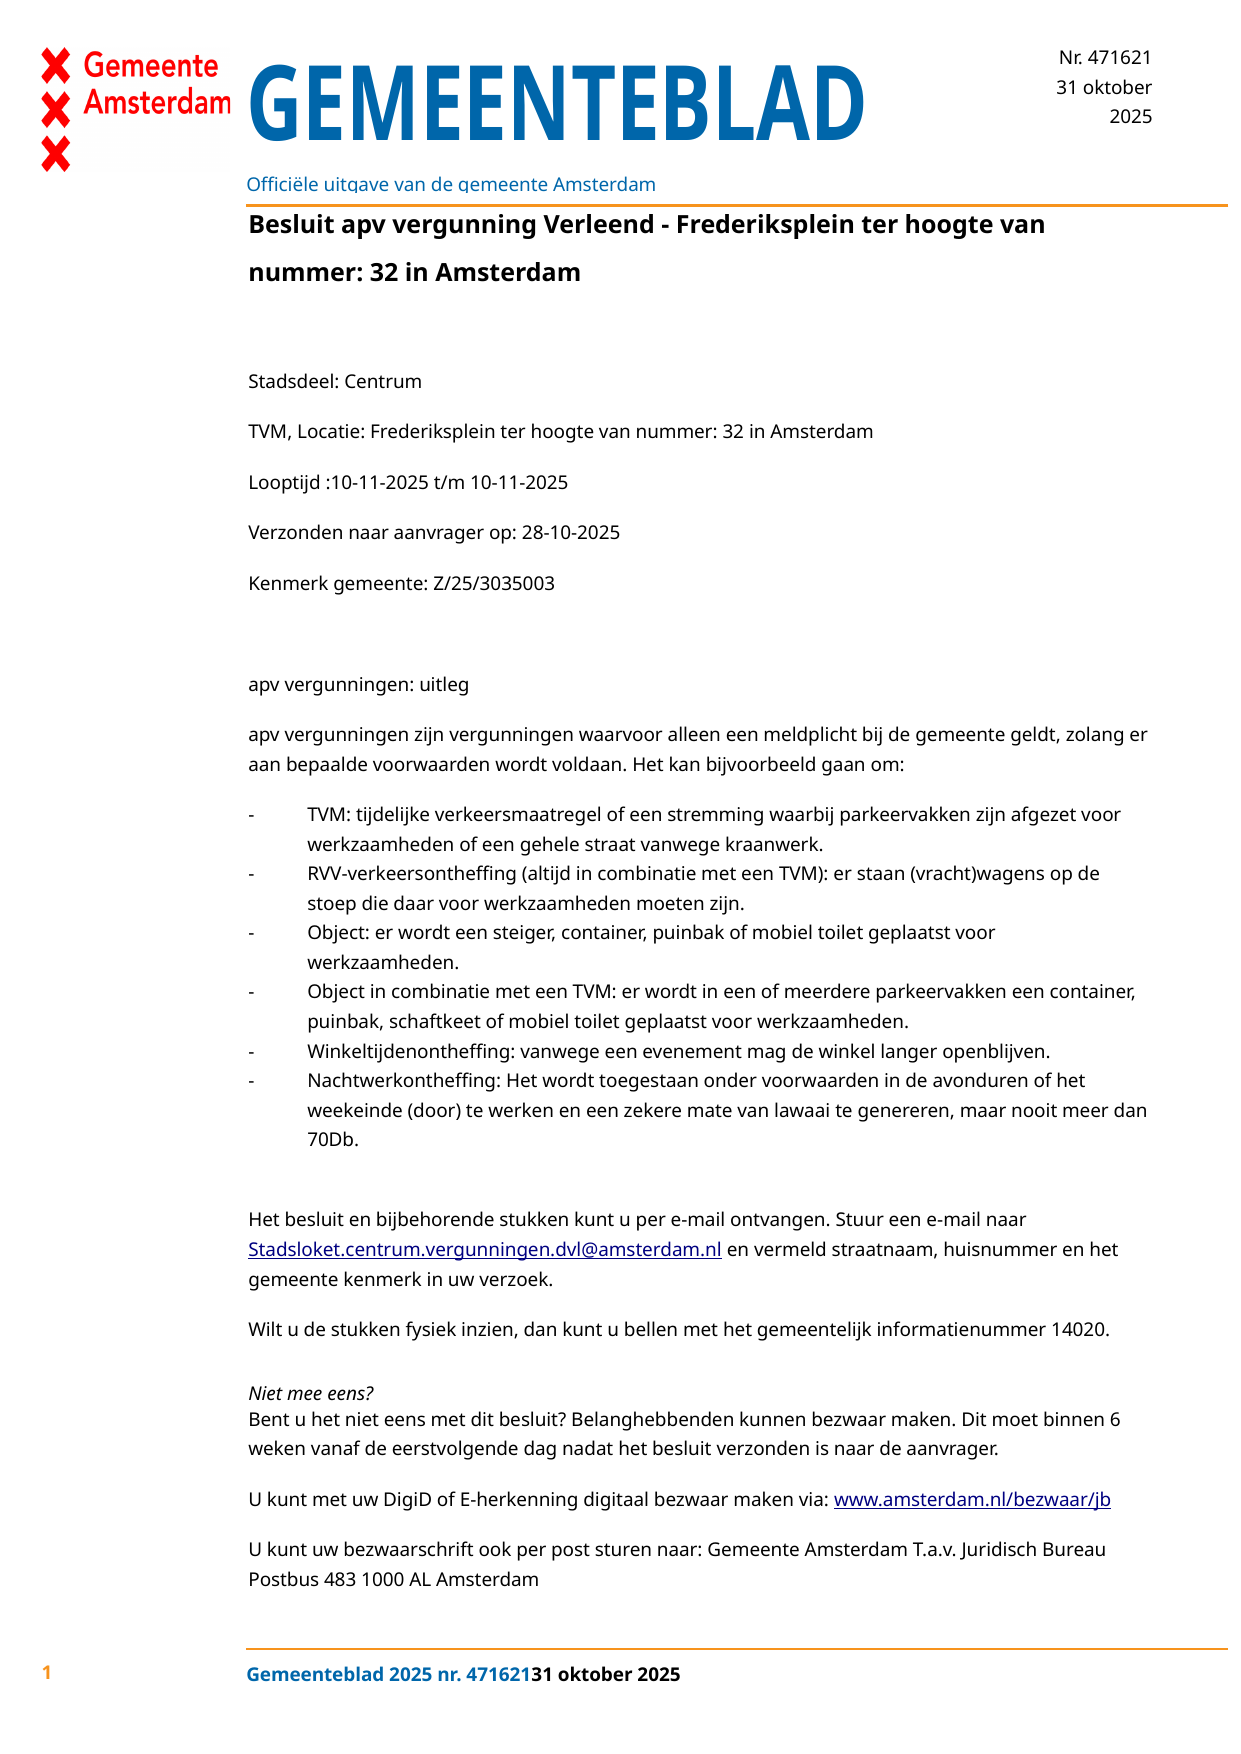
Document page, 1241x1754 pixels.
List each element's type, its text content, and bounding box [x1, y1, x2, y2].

list Winkeltijdenontheffing: vanwege een evenement mag de winkel langer openblijven. [248, 1038, 1152, 1064]
list Object: er wordt een steiger, container, puinbak of mobiel toilet geplaatst voor werkzaamheden. [248, 919, 1152, 975]
text Verzonden naar aanvrager op: 28-10-2025 [248, 519, 1152, 545]
list Nachtwerkontheffing: Het wordt toegestaan onder voorwaarden in de avonduren of het weekeinde (door) te werken en een zekere mate van lawaai te genereren, maar nooit meer dan 70Db. [248, 1067, 1152, 1152]
text Besluit apv vergunning Verleend - Frederiksplein ter hoogte van nummer: 32 in Amsterdam [248, 207, 1152, 288]
list TVM: tijdelijke verkeersmaatregel of een stremming waarbij parkeervakken zijn afgezet voor werkzaamheden of een gehele straat vanwege kraanwerk. [248, 801, 1152, 857]
picture [41, 47, 231, 172]
text apv vergunningen: uitleg [248, 671, 1152, 697]
text Looptijd :10-11-2025 t/m 10-11-2025 [248, 469, 1152, 495]
text Niet mee eens? [248, 1380, 1152, 1406]
text Stadsdeel: Centrum [248, 368, 1152, 394]
text TVM, Locatie: Frederiksplein ter hoogte van nummer: 32 in Amsterdam [248, 419, 1152, 444]
text Wilt u de stukken fysiek inzien, dan kunt u bellen met het gemeentelijk informatienummer 14020. [248, 1316, 1152, 1342]
text Kenmerk gemeente: Z/25/3035003 [248, 570, 1152, 596]
text Het besluit en bijbehorende stukken kunt u per e-mail ontvangen. Stuur een e-mail naar Stadsloket.centrum.vergunningen.dvl@amsterdam.nl en vermeld straatnaam, huisnummer en het gemeente kenmerk in uw verzoek. [248, 1207, 1152, 1292]
text U kunt met uw DigiD of E-herkenning digitaal bezwaar maken via: www.amsterdam.nl/bezwaar/jb [248, 1486, 1152, 1512]
text U kunt uw bezwaarschrift ook per post sturen naar: Gemeente Amsterdam T.a.v. Juridisch Bureau Postbus 483 1000 AL Amsterdam [248, 1536, 1152, 1592]
text Bent u het niet eens met dit besluit? Belanghebbenden kunnen bezwaar maken. Dit moet binnen 6 weken vanaf de eerstvolgende dag nadat het besluit verzonden is naar de aanvrager. [248, 1406, 1152, 1461]
list RVV-verkeersontheffing (altijd in combinatie met een TVM): er staan (vracht)wagens op de stoep die daar voor werkzaamheden moeten zijn. [248, 860, 1152, 916]
list Object in combinatie met een TVM: er wordt in een of meerdere parkeervakken een container, puinbak, schaftkeet of mobiel toilet geplaatst voor werkzaamheden. [248, 979, 1152, 1034]
text apv vergunningen zijn vergunningen waarvoor alleen een meldplicht bij de gemeente geldt, zolang er aan bepaalde voorwaarden wordt voldaan. Het kan bijvoorbeeld gaan om: [248, 721, 1152, 777]
